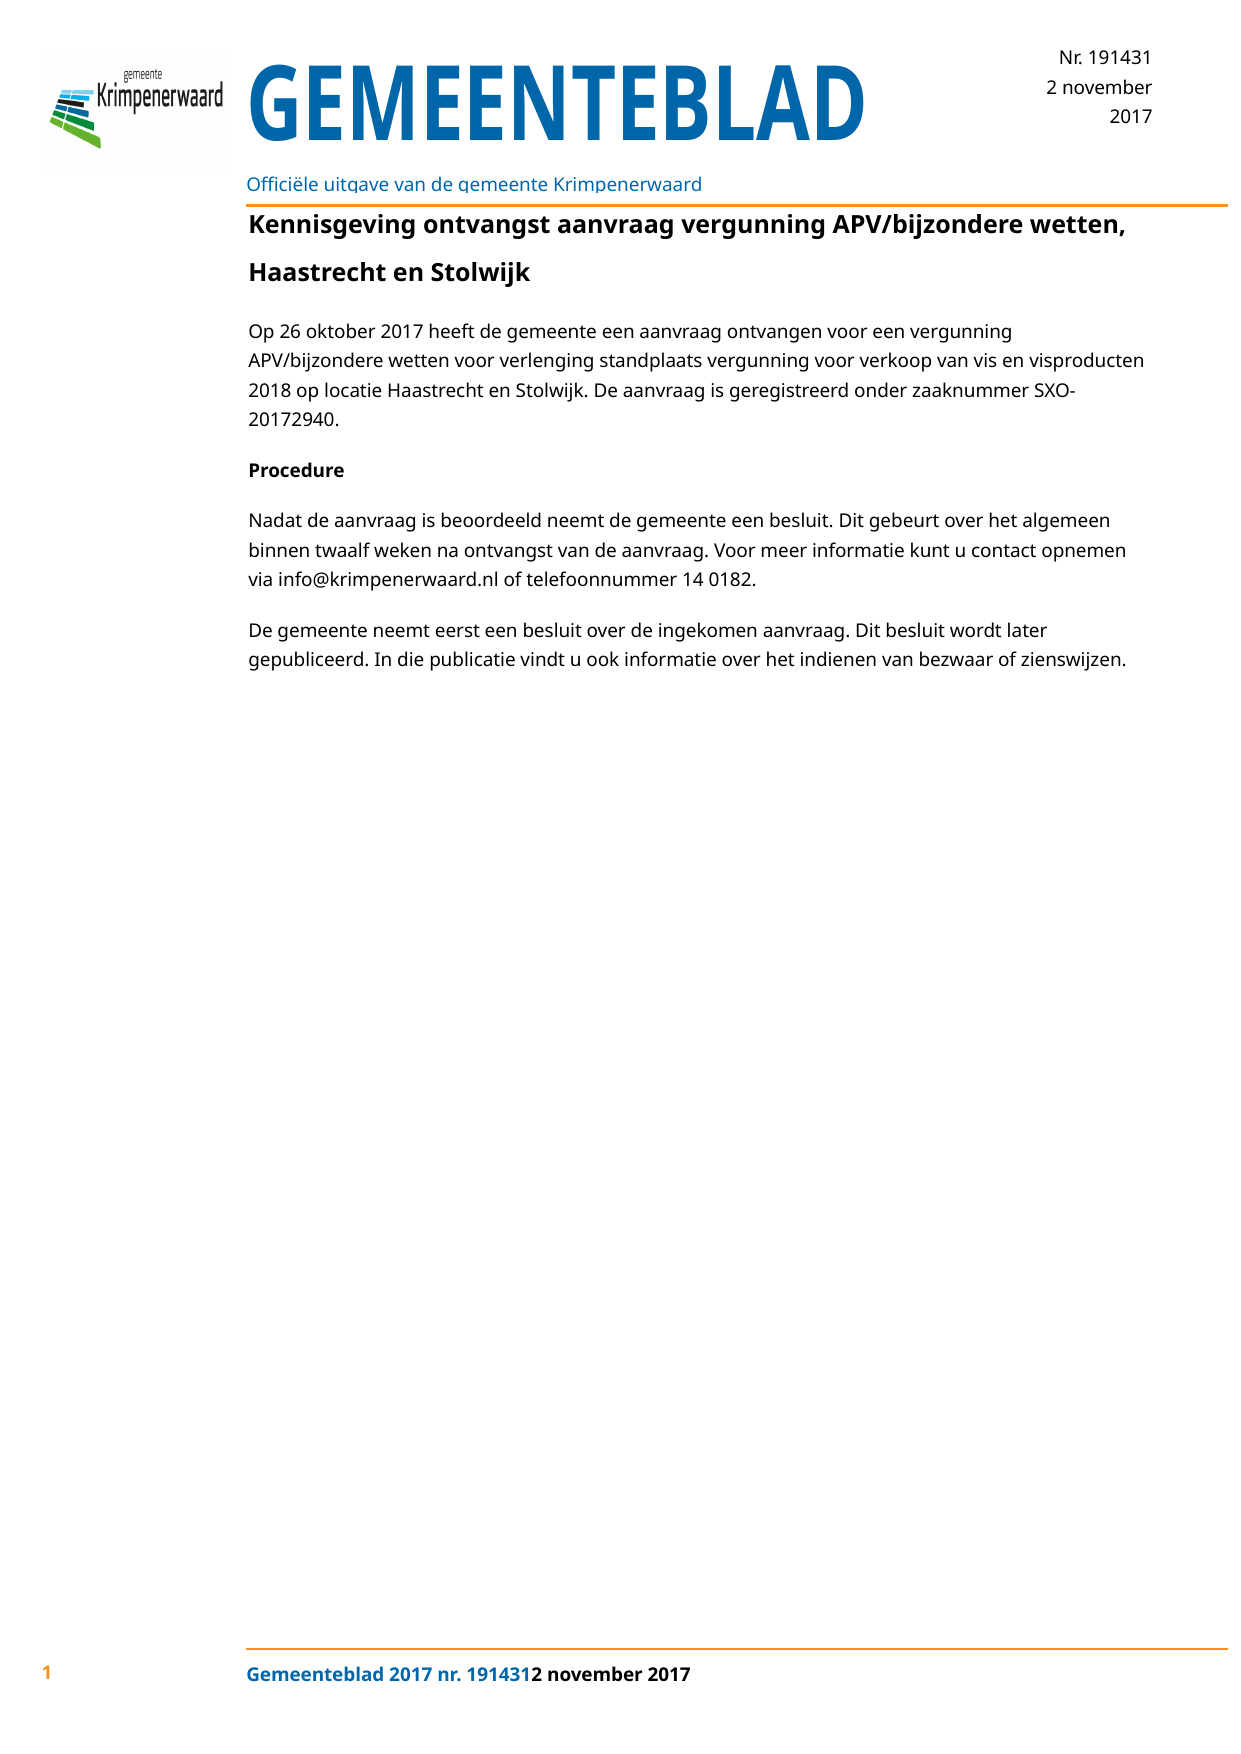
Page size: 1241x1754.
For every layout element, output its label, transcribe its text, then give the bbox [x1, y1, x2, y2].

text Procedure [248, 457, 1152, 483]
text Nadat de aanvraag is beoordeeld neemt de gemeente een besluit. Dit gebeurt over het algemeen binnen twaalf weken na ontvangst van de aanvraag. Voor meer informatie kunt u contact opnemen via info@krimpenerwaard.nl of telefoonnummer 14 0182. [248, 507, 1152, 592]
text Op 26 oktober 2017 heeft de gemeente een aanvraag ontvangen voor een vergunning APV/bijzondere wetten voor verlenging standplaats vergunning voor verkoop van vis en visproducten 2018 op locatie Haastrecht en Stolwijk. De aanvraag is geregistreerd onder zaaknummer SXO-20172940. [248, 318, 1152, 432]
text Kennisgeving ontvangst aanvraag vergunning APV/bijzondere wetten, Haastrecht en Stolwijk [248, 207, 1152, 288]
picture [41, 47, 231, 172]
text De gemeente neemt eerst een besluit over de ingekomen aanvraag. Dit besluit wordt later gepubliceerd. In die publicatie vindt u ook informatie over het indienen van bezwaar of zienswijzen. [248, 617, 1152, 672]
